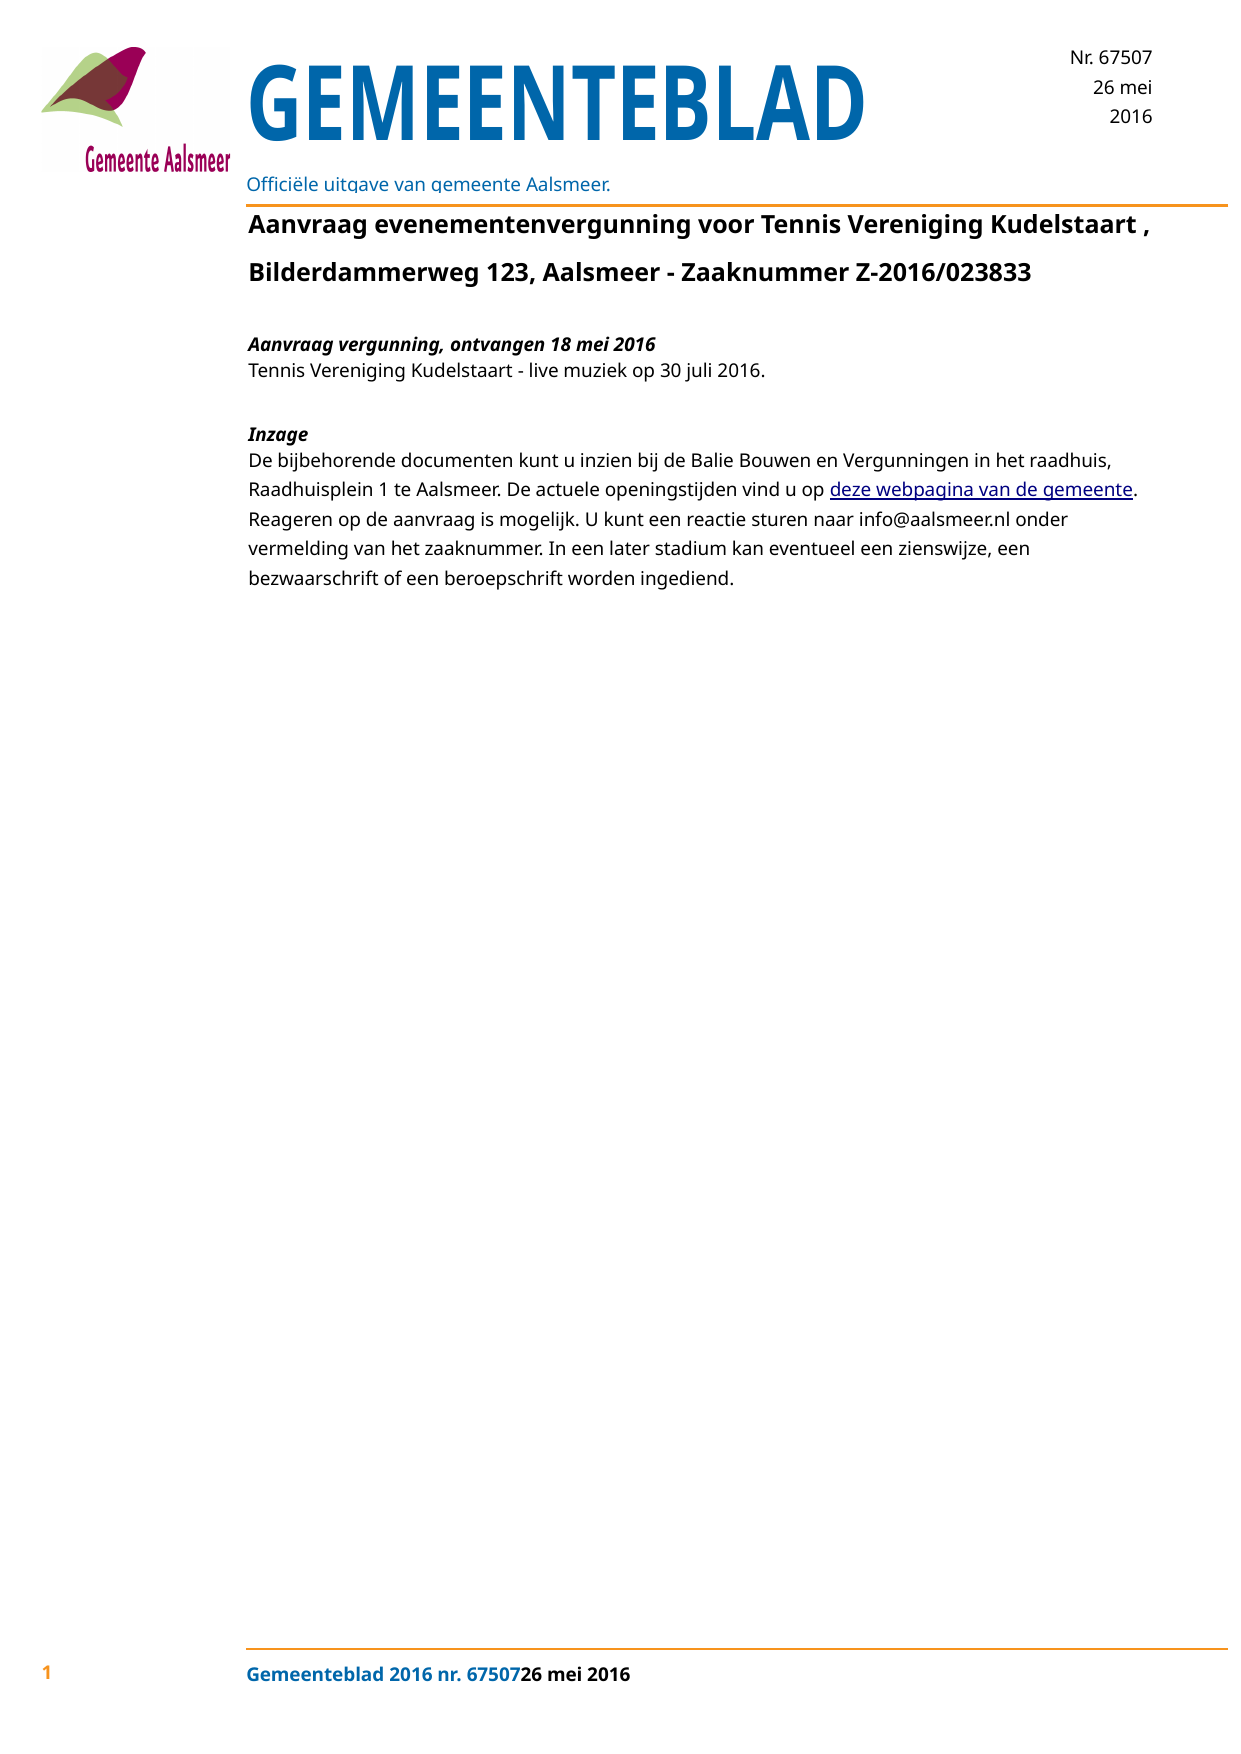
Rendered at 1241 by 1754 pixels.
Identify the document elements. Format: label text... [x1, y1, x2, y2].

text Tennis Vereniging Kudelstaart - live muziek op 30 juli 2016. [248, 357, 1152, 383]
picture [41, 47, 231, 172]
text ​ [248, 616, 1152, 641]
text Aanvraag vergunning, ontvangen 18 mei 2016 [248, 331, 1152, 357]
text Inzage [248, 421, 1152, 447]
text De bijbehorende documenten kunt u inzien bij de Balie Bouwen en Vergunningen in het raadhuis, Raadhuisplein 1 te Aalsmeer. De actuele openingstijden vind u op deze webpagina van de gemeente. Reageren op de aanvraag is mogelijk. U kunt een reactie sturen naar info@aalsmeer.nl onder vermelding van het zaaknummer. In een later stadium kan eventueel een zienswijze, een bezwaarschrift of een beroepschrift worden ingediend. [248, 447, 1152, 591]
text Aanvraag evenementenvergunning voor Tennis Vereniging Kudelstaart , Bilderdammerweg 123, Aalsmeer - Zaaknummer Z-2016/023833 [248, 207, 1152, 288]
